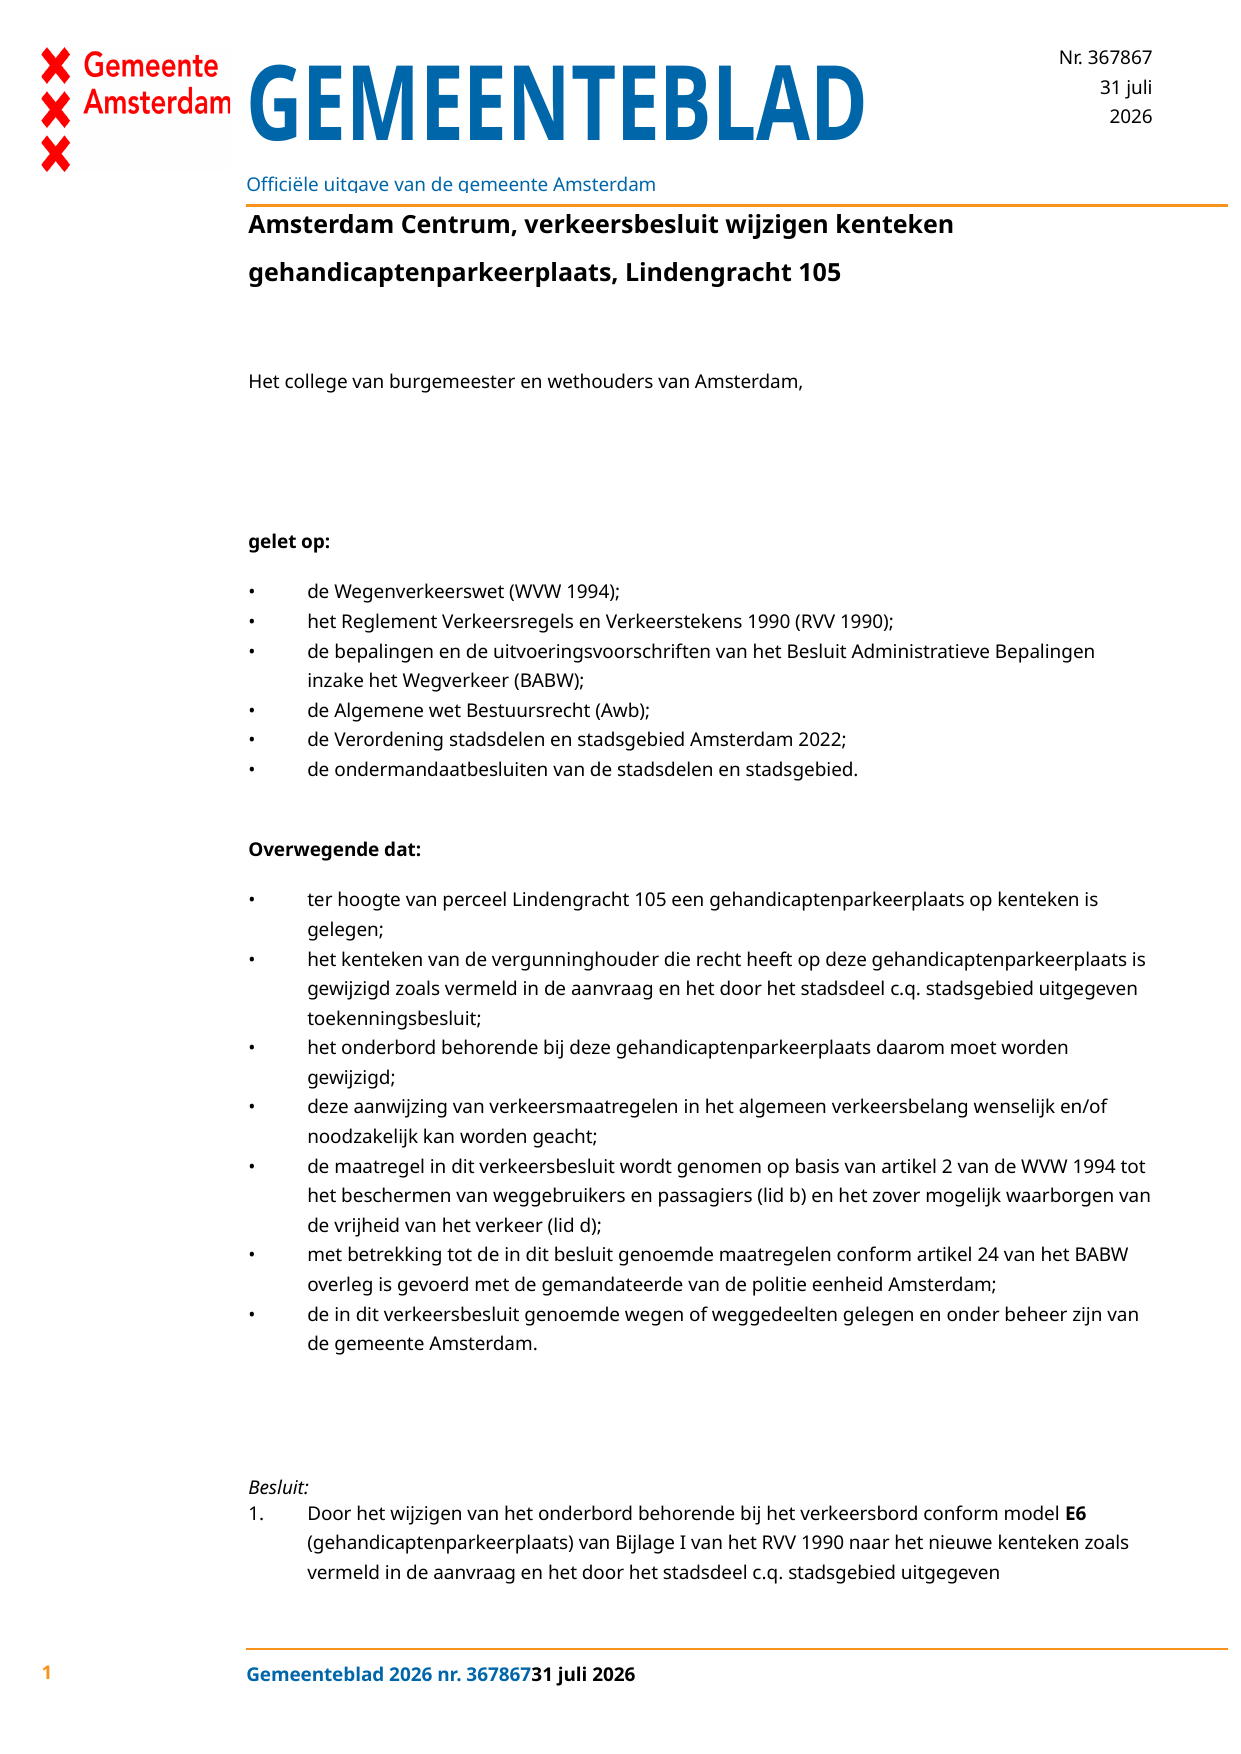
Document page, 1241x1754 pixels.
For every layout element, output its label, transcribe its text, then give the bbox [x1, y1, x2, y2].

list het onderbord behorende bij deze gehandicaptenparkeerplaats daarom moet worden gewijzigd; [248, 1034, 1152, 1090]
list de in dit verkeersbesluit genoemde wegen of weggedeelten gelegen en onder beheer zijn van de gemeente Amsterdam. [248, 1301, 1152, 1356]
picture [41, 47, 231, 172]
list ter hoogte van perceel Lindengracht 105 een gehandicaptenparkeerplaats op kenteken is gelegen; [248, 887, 1152, 942]
text Amsterdam Centrum, verkeersbesluit wijzigen kenteken gehandicaptenparkeerplaats, Lindengracht 105 [248, 207, 1152, 288]
list de maatregel in dit verkeersbesluit wordt genomen op basis van artikel 2 van de WVW 1994 tot het beschermen van weggebruikers en passagiers (lid b) en het zover mogelijk waarborgen van de vrijheid van het verkeer (lid d); [248, 1153, 1152, 1238]
list met betrekking tot de in dit besluit genoemde maatregelen conform artikel 24 van het BABW overleg is gevoerd met de gemandateerde van de politie eenheid Amsterdam; [248, 1242, 1152, 1297]
list de Verordening stadsdelen en stadsgebied Amsterdam 2022; [248, 727, 1152, 752]
text Het college van burgemeester en wethouders van Amsterdam, [248, 368, 1152, 394]
list de bepalingen en de uitvoeringsvoorschriften van het Besluit Administratieve Bepalingen inzake het Wegverkeer (BABW); [248, 638, 1152, 693]
list deze aanwijzing van verkeersmaatregelen in het algemeen verkeersbelang wenselijk en/of noodzakelijk kan worden geacht; [248, 1094, 1152, 1149]
list het kenteken van de vergunninghouder die recht heeft op deze gehandicaptenparkeerplaats is gewijzigd zoals vermeld in de aanvraag en het door het stadsdeel c.q. stadsgebied uitgegeven toekenningsbesluit; [248, 946, 1152, 1031]
text Overwegende dat: [248, 836, 1152, 862]
text Besluit: [248, 1474, 1152, 1500]
list de Wegenverkeerswet (WVW 1994); [248, 579, 1152, 604]
list de ondermandaatbesluiten van de stadsdelen en stadsgebied. [248, 756, 1152, 782]
text gelet op: [248, 528, 1152, 554]
list het Reglement Verkeersregels en Verkeerstekens 1990 (RVV 1990); [248, 608, 1152, 634]
list de Algemene wet Bestuursrecht (Awb); [248, 697, 1152, 723]
list Door het wijzigen van het onderbord behorende bij het verkeersbord conform model E6 (gehandicaptenparkeerplaats) van Bijlage I van het RVV 1990 naar het nieuwe kenteken zoals vermeld in de aanvraag en het door het stadsdeel c.q. stadsgebied uitgegeven [248, 1500, 1152, 1585]
